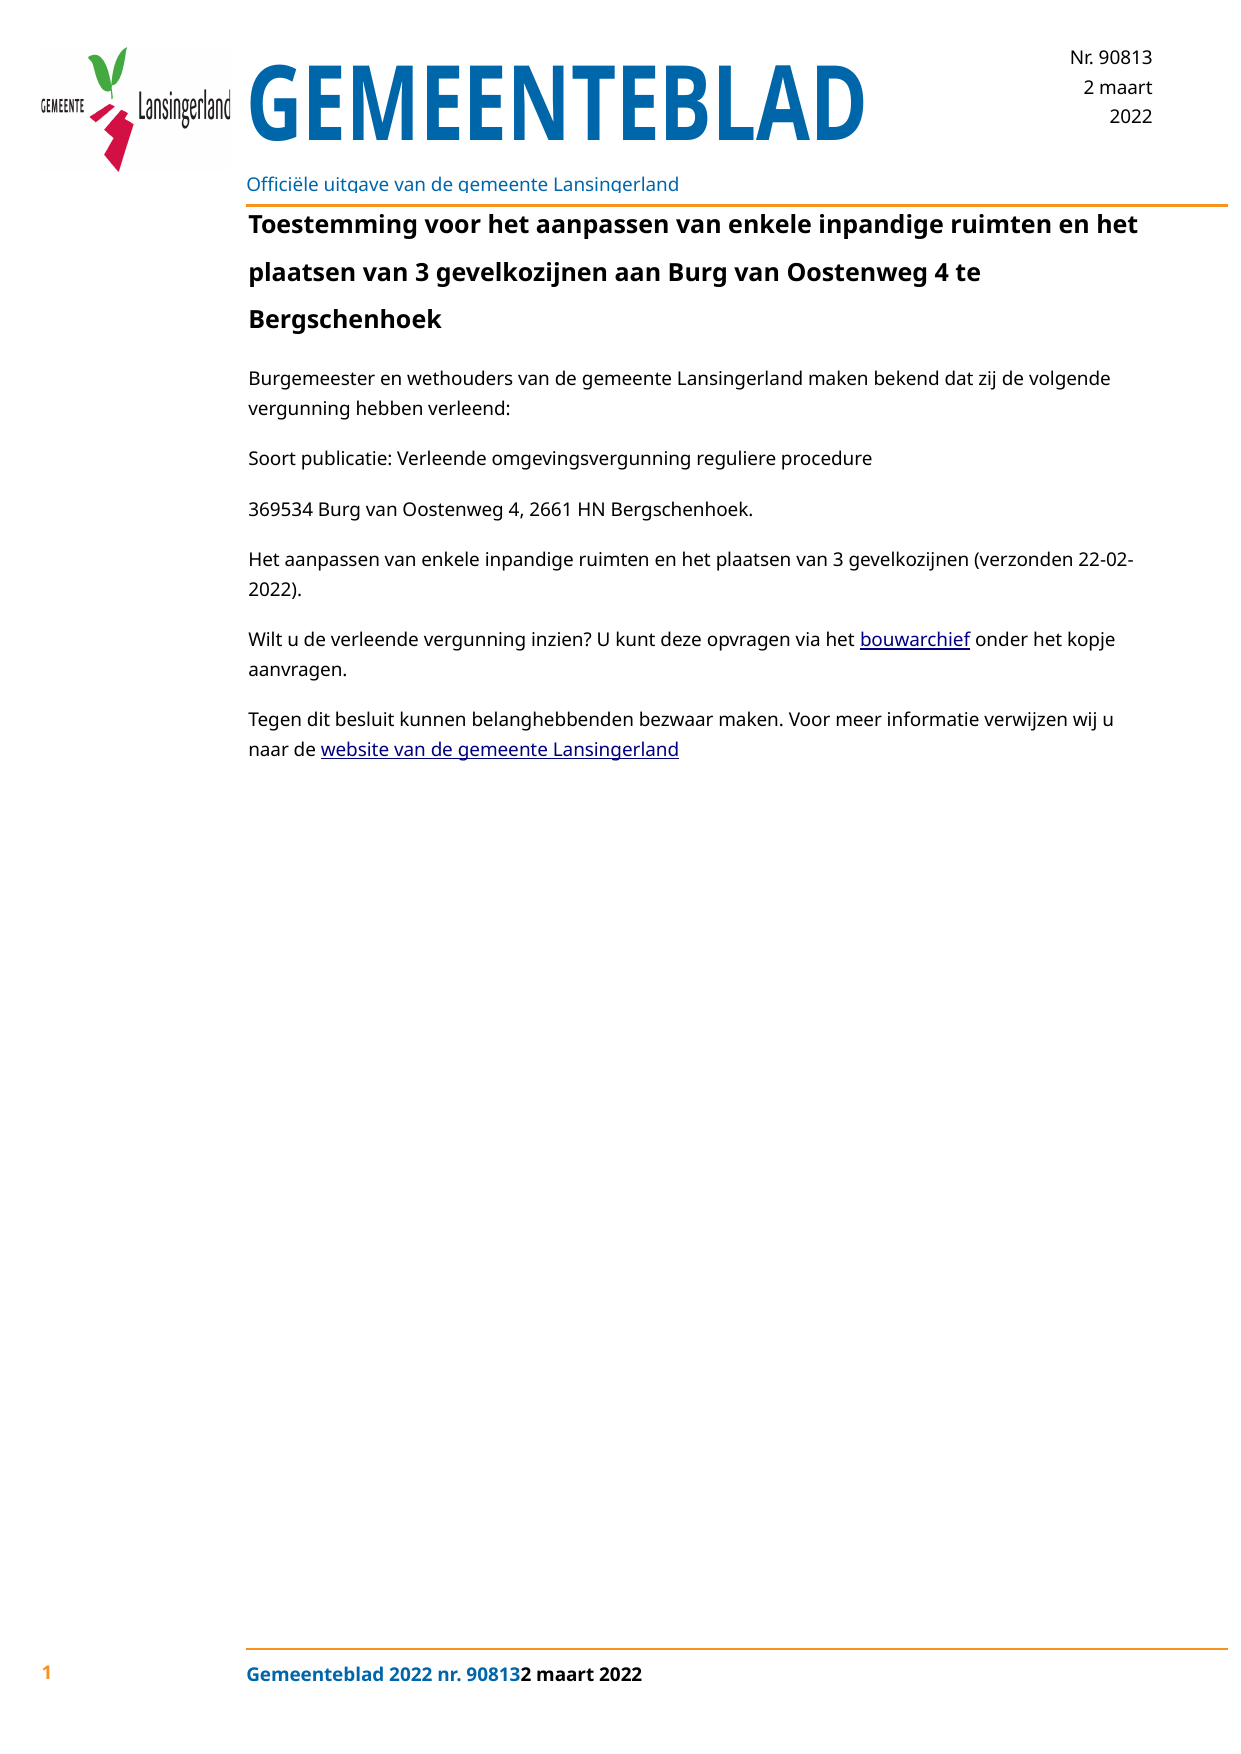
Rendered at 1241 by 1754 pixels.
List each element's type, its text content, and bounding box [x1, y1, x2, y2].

text Het aanpassen van enkele inpandige ruimten en het plaatsen van 3 gevelkozijnen (verzonden 22-02-2022). [248, 546, 1152, 602]
text 369534 Burg van Oostenweg 4, 2661 HN Bergschenhoek. [248, 496, 1152, 522]
picture [41, 47, 231, 172]
text Wilt u de verleende vergunning inzien? U kunt deze opvragen via het bouwarchief onder het kopje aanvragen. [248, 626, 1152, 682]
text Tegen dit besluit kunnen belanghebbenden bezwaar maken. Voor meer informatie verwijzen wij u naar de website van de gemeente Lansingerland [248, 706, 1152, 762]
text Burgemeester en wethouders van de gemeente Lansingerland maken bekend dat zij de volgende vergunning hebben verleend: [248, 366, 1152, 421]
text Soort publicatie: Verleende omgevingsvergunning reguliere procedure [248, 446, 1152, 471]
text Toestemming voor het aanpassen van enkele inpandige ruimten en het plaatsen van 3 gevelkozijnen aan Burg van Oostenweg 4 te Bergschenhoek [248, 207, 1152, 336]
